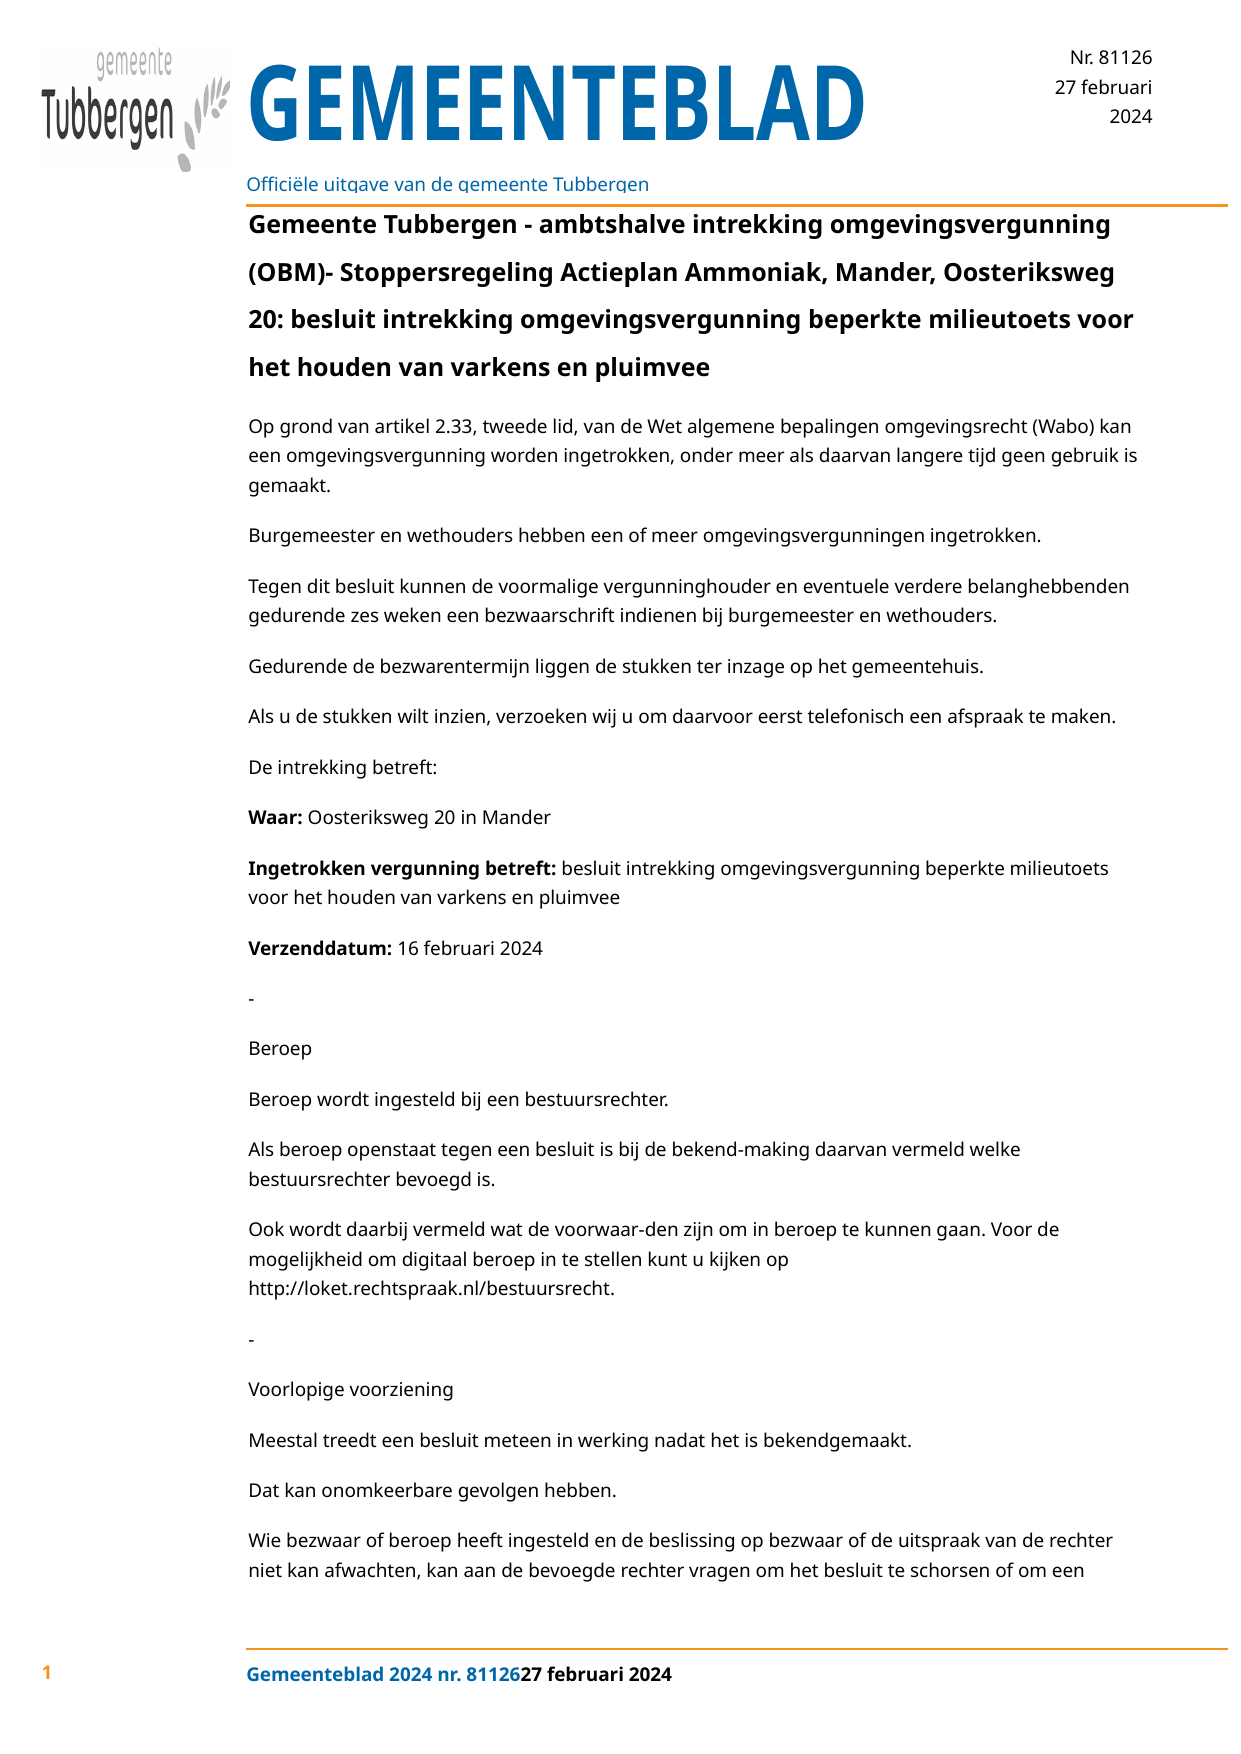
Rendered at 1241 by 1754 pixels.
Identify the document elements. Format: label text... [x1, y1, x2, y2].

text - [248, 985, 1152, 1011]
text Beroep [248, 1036, 1152, 1061]
text Meestal treedt een besluit meteen in werking nadat het is bekendgemaakt. [248, 1427, 1152, 1453]
text Gedurende de bezwarentermijn liggen de stukken ter inzage op het gemeentehuis. [248, 653, 1152, 679]
text Voorlopige voorziening [248, 1376, 1152, 1402]
text Waar: Oosteriksweg 20 in Mander [248, 804, 1152, 830]
text De intrekking betreft: [248, 754, 1152, 780]
text Op grond van artikel 2.33, tweede lid, van de Wet algemene bepalingen omgevingsrecht (Wabo) kan een omgevingsvergunning worden ingetrokken, onder meer als daarvan langere tijd geen gebruik is gemaakt. [248, 413, 1152, 498]
text Als beroep openstaat tegen een besluit is bij de bekend-making daarvan vermeld welke bestuursrechter bevoegd is. [248, 1136, 1152, 1192]
text Ingetrokken vergunning betreft: besluit intrekking omgevingsvergunning beperkte milieutoets voor het houden van varkens en pluimvee [248, 855, 1152, 910]
text Tegen dit besluit kunnen de voormalige vergunninghouder en eventuele verdere belanghebbenden gedurende zes weken een bezwaarschrift indienen bij burgemeester en wethouders. [248, 573, 1152, 628]
text Beroep wordt ingesteld bij een bestuursrechter. [248, 1086, 1152, 1112]
text Verzenddatum: 16 februari 2024 [248, 935, 1152, 961]
text Als u de stukken wilt inzien, verzoeken wij u om daarvoor eerst telefonisch een afspraak te maken. [248, 703, 1152, 729]
text Dat kan onomkeerbare gevolgen hebben. [248, 1477, 1152, 1503]
text Wie bezwaar of beroep heeft ingesteld en de beslissing op bezwaar of de uitspraak van de rechter niet kan afwachten, kan aan de bevoegde rechter vragen om het besluit te schorsen of om een [248, 1528, 1152, 1583]
text Gemeente Tubbergen - ambtshalve intrekking omgevingsvergunning (OBM)- Stoppersregeling Actieplan Ammoniak, Mander, Oosteriksweg 20: besluit intrekking omgevingsvergunning beperkte milieutoets voor het houden van varkens en pluimvee [248, 207, 1152, 384]
text Burgemeester en wethouders hebben een of meer omgevingsvergunningen ingetrokken. [248, 523, 1152, 548]
text Ook wordt daarbij vermeld wat de voorwaar-den zijn om in beroep te kunnen gaan. Voor de mogelijkheid om digitaal beroep in te stellen kunt u kijken op http://loket.rechtspraak.nl/bestuursrecht. [248, 1216, 1152, 1301]
picture [41, 47, 231, 172]
text - [248, 1326, 1152, 1352]
